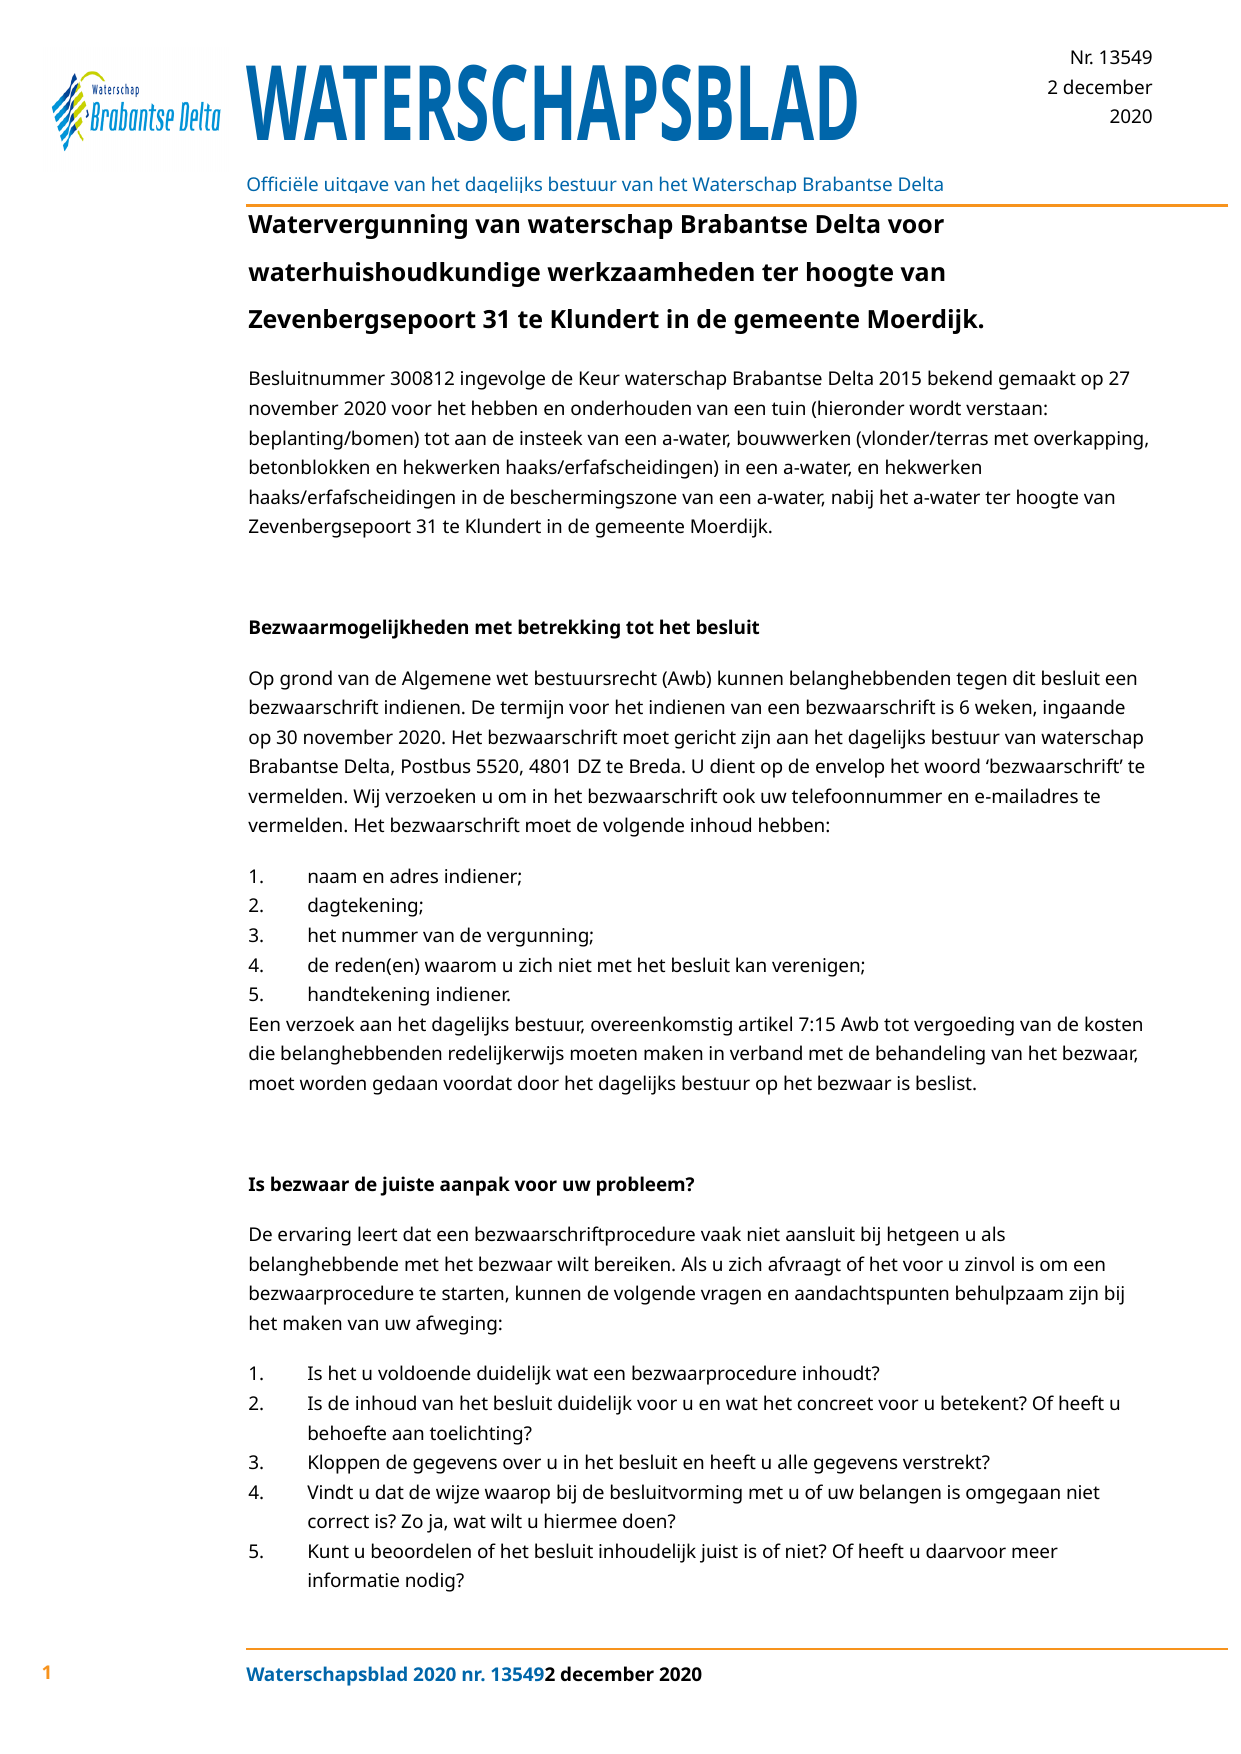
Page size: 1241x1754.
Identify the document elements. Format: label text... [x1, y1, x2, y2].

text Op grond van de Algemene wet bestuursrecht (Awb) kunnen belanghebbenden tegen dit besluit een bezwaarschrift indienen. De termijn voor het indienen van een bezwaarschrift is 6 weken, ingaande op 30 november 2020. Het bezwaarschrift moet gericht zijn aan het dagelijks bestuur van waterschap Brabantse Delta, Postbus 5520, 4801 DZ te Breda. U dient op de envelop het woord ‘bezwaarschrift’ te vermelden. Wij verzoeken u om in het bezwaarschrift ook uw telefoonnummer en e‑mailadres te vermelden. Het bezwaarschrift moet de volgende inhoud hebben: [248, 665, 1152, 838]
list dagtekening; [248, 893, 1152, 918]
text Bezwaarmogelijkheden met betrekking tot het besluit [248, 614, 1152, 640]
text Besluitnummer 300812 ingevolge de Keur waterschap Brabantse Delta 2015 bekend gemaakt op 27 november 2020 voor het hebben en onderhouden van een tuin (hieronder wordt verstaan: beplanting/bomen) tot aan de insteek van een a-water, bouwwerken (vlonder/terras met overkapping, betonblokken en hekwerken haaks/erfafscheidingen) in een a-water, en hekwerken haaks/erfafscheidingen in de beschermingszone van een a-water, nabij het a-water ter hoogte van Zevenbergsepoort 31 te Klundert in de gemeente Moerdijk. [248, 366, 1152, 539]
text Watervergunning van waterschap Brabantse Delta voor waterhuishoudkundige werkzaamheden ter hoogte van Zevenbergsepoort 31 te Klundert in de gemeente Moerdijk. [248, 207, 1152, 336]
list Kloppen de gegevens over u in het besluit en heeft u alle gegevens verstrekt? [248, 1449, 1152, 1475]
list naam en adres indiener; [248, 863, 1152, 889]
list Is de inhoud van het besluit duidelijk voor u en wat het concreet voor u betekent? Of heeft u behoefte aan toelichting? [248, 1390, 1152, 1445]
text Is bezwaar de juiste aanpak voor uw probleem? [248, 1171, 1152, 1197]
list Kunt u beoordelen of het besluit inhoudelijk juist is of niet? Of heeft u daarvoor meer informatie nodig? [248, 1538, 1152, 1593]
text Een verzoek aan het dagelijks bestuur, overeenkomstig artikel 7:15 Awb tot vergoeding van de kosten die belanghebbenden redelijkerwijs moeten maken in verband met de behandeling van het bezwaar, moet worden gedaan voordat door het dagelijks bestuur op het bezwaar is beslist. [248, 1011, 1152, 1096]
list Vindt u dat de wijze waarop bij de besluitvorming met u of uw belangen is omgegaan niet correct is? Zo ja, wat wilt u hiermee doen? [248, 1479, 1152, 1534]
picture [41, 47, 231, 172]
text De ervaring leert dat een bezwaarschriftprocedure vaak niet aansluit bij hetgeen u als belanghebbende met het bezwaar wilt bereiken. Als u zich afvraagt of het voor u zinvol is om een bezwaarprocedure te starten, kunnen de volgende vragen en aandachtspunten behulpzaam zijn bij het maken van uw afweging: [248, 1221, 1152, 1336]
list de reden(en) waarom u zich niet met het besluit kan verenigen; [248, 952, 1152, 977]
list Is het u voldoende duidelijk wat een bezwaarprocedure inhoudt? [248, 1361, 1152, 1386]
list handtekening indiener. [248, 981, 1152, 1007]
list het nummer van de vergunning; [248, 922, 1152, 948]
